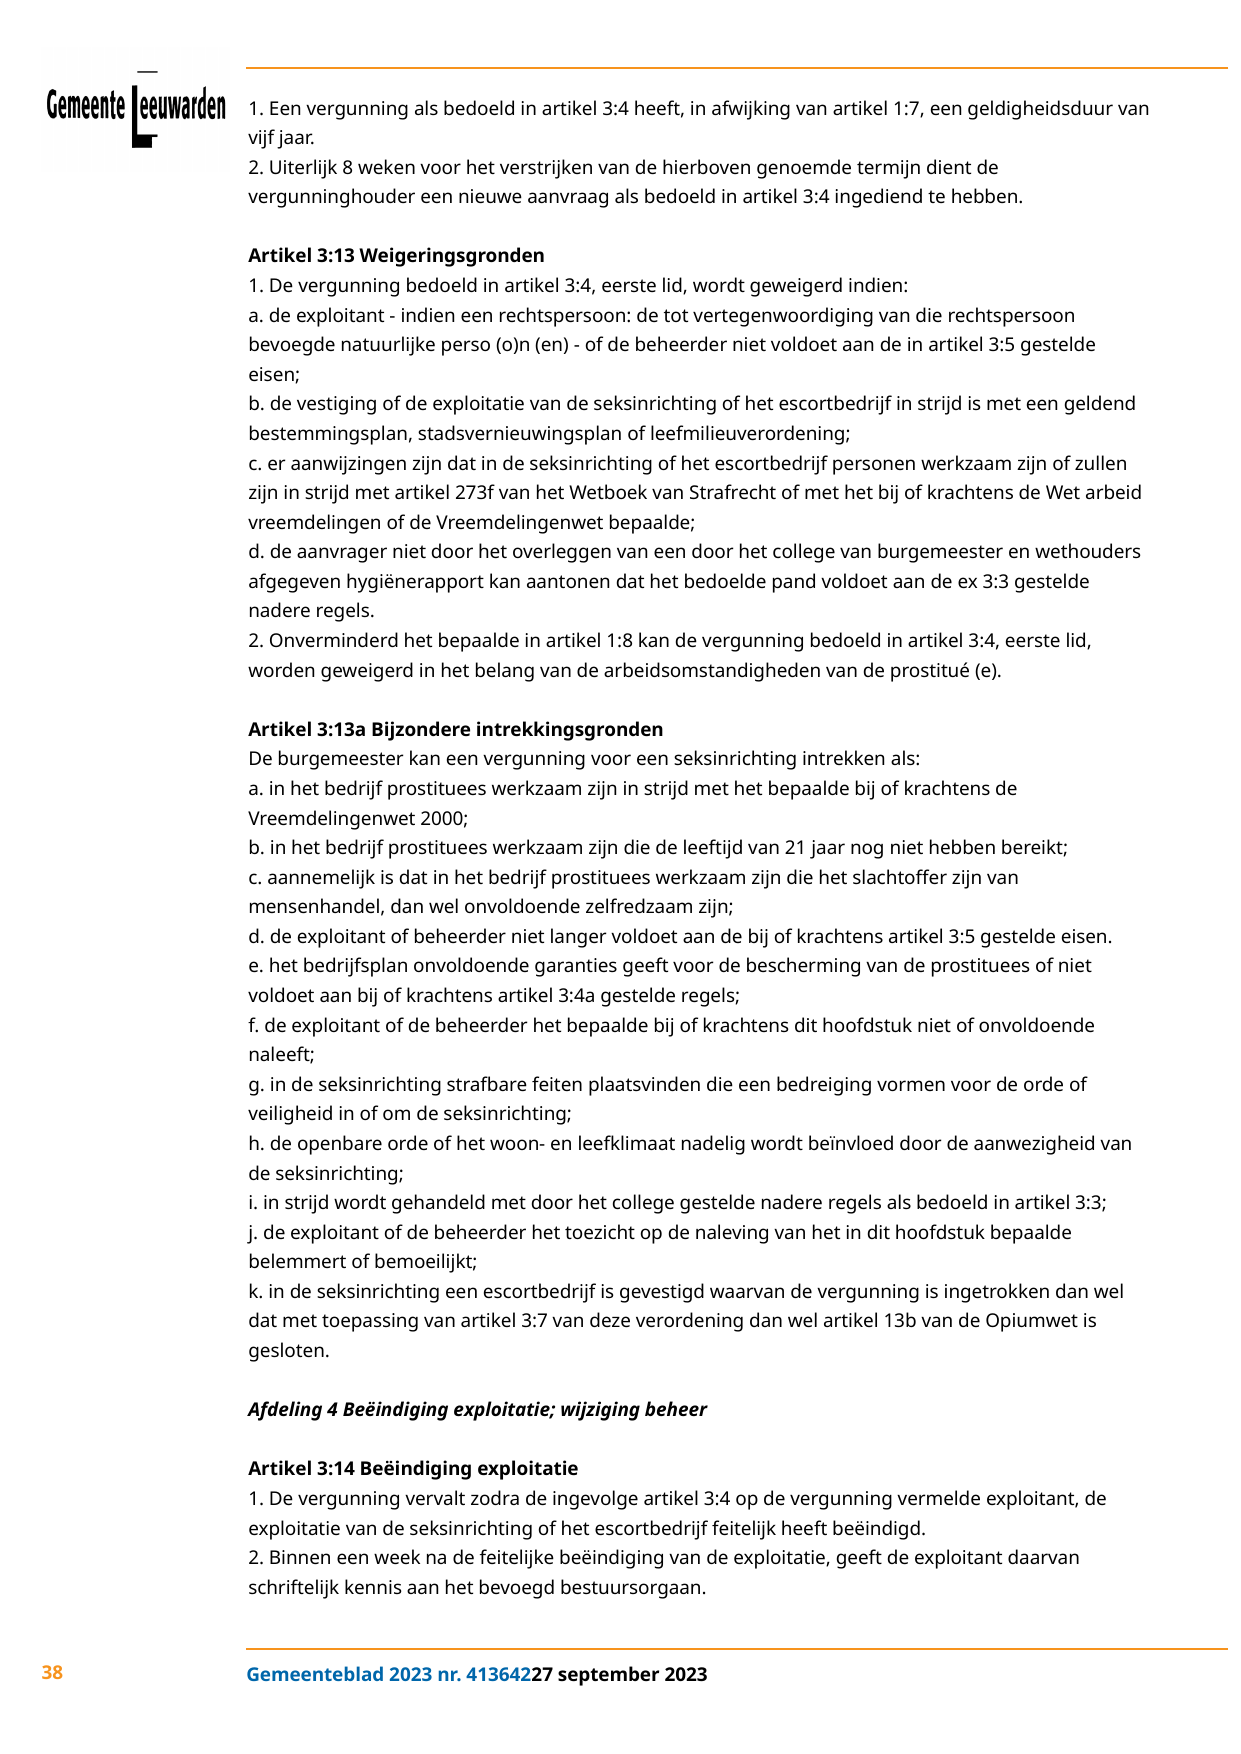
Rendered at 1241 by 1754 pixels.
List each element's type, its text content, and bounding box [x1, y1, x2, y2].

text c. er aanwijzingen zijn dat in de seksinrichting of het escortbedrijf personen werkzaam zijn of zullen zijn in strijd met artikel 273f van het Wetboek van Strafrecht of met het bij of krachtens de Wet arbeid vreemdelingen of de Vreemdelingenwet bepaalde; [248, 450, 1152, 535]
text b. in het bedrijf prostituees werkzaam zijn die de leeftijd van 21 jaar nog niet hebben bereikt; [248, 834, 1152, 860]
text Artikel 3:14 Beëindiging exploitatie [248, 1456, 1152, 1481]
text g. in de seksinrichting strafbare feiten plaatsvinden die een bedreiging vormen voor de orde of veiligheid in of om de seksinrichting; [248, 1071, 1152, 1126]
text a. in het bedrijf prostituees werkzaam zijn in strijd met het bepaalde bij of krachtens de Vreemdelingenwet 2000; [248, 775, 1152, 831]
text c. aannemelijk is dat in het bedrijf prostituees werkzaam zijn die het slachtoffer zijn van mensenhandel, dan wel onvoldoende zelfredzaam zijn; [248, 864, 1152, 919]
text k. in de seksinrichting een escortbedrijf is gevestigd waarvan de vergunning is ingetrokken dan wel dat met toepassing van artikel 3:7 van deze verordening dan wel artikel 13b van de Opiumwet is gesloten. [248, 1278, 1152, 1363]
text i. in strijd wordt gehandeld met door het college gestelde nadere regels als bedoeld in artikel 3:3; [248, 1189, 1152, 1215]
text 2. Binnen een week na de feitelijke beëindiging van de exploitatie, geeft de exploitant daarvan schriftelijk kennis aan het bevoegd bestuursorgaan. [248, 1544, 1152, 1600]
text d. de exploitant of beheerder niet langer voldoet aan de bij of krachtens artikel 3:5 gestelde eisen. [248, 923, 1152, 949]
picture [41, 47, 231, 172]
text d. de aanvrager niet door het overleggen van een door het college van burgemeester en wethouders afgegeven hygiënerapport kan aantonen dat het bedoelde pand voldoet aan de ex 3:3 gestelde nadere regels. [248, 538, 1152, 623]
text Afdeling 4 Beëindiging exploitatie; wijziging beheer [248, 1396, 1152, 1422]
text 1. Een vergunning als bedoeld in artikel 3:4 heeft, in afwijking van artikel 1:7, een geldigheidsduur van vijf jaar. [248, 95, 1152, 150]
text b. de vestiging of de exploitatie van de seksinrichting of het escortbedrijf in strijd is met een geldend bestemmingsplan, stadsvernieuwingsplan of leefmilieuverordening; [248, 391, 1152, 446]
text Artikel 3:13 Weigeringsgronden [248, 243, 1152, 268]
text 1. De vergunning bedoeld in artikel 3:4, eerste lid, wordt geweigerd indien: [248, 272, 1152, 298]
text 2. Uiterlijk 8 weken voor het verstrijken van de hierboven genoemde termijn dient de vergunninghouder een nieuwe aanvraag als bedoeld in artikel 3:4 ingediend te hebben. [248, 154, 1152, 209]
text h. de openbare orde of het woon- en leefklimaat nadelig wordt beïnvloed door de aanwezigheid van de seksinrichting; [248, 1130, 1152, 1186]
text a. de exploitant - indien een rechtspersoon: de tot vertegenwoordiging van die rechtspersoon bevoegde natuurlijke perso (o)n (en) - of de beheerder niet voldoet aan de in artikel 3:5 gestelde eisen; [248, 302, 1152, 387]
text j. de exploitant of de beheerder het toezicht op de naleving van het in dit hoofdstuk bepaalde belemmert of bemoeilijkt; [248, 1219, 1152, 1274]
text De burgemeester kan een vergunning voor een seksinrichting intrekken als: [248, 746, 1152, 771]
text e. het bedrijfsplan onvoldoende garanties geeft voor de bescherming van de prostituees of niet voldoet aan bij of krachtens artikel 3:4a gestelde regels; [248, 953, 1152, 1008]
text 2. Onverminderd het bepaalde in artikel 1:8 kan de vergunning bedoeld in artikel 3:4, eerste lid, worden geweigerd in het belang van de arbeidsomstandigheden van de prostitué (e). [248, 627, 1152, 683]
text 1. De vergunning vervalt zodra de ingevolge artikel 3:4 op de vergunning vermelde exploitant, de exploitatie van de seksinrichting of het escortbedrijf feitelijk heeft beëindigd. [248, 1485, 1152, 1541]
text f. de exploitant of de beheerder het bepaalde bij of krachtens dit hoofdstuk niet of onvoldoende naleeft; [248, 1012, 1152, 1067]
text Artikel 3:13a Bijzondere intrekkingsgronden [248, 716, 1152, 742]
